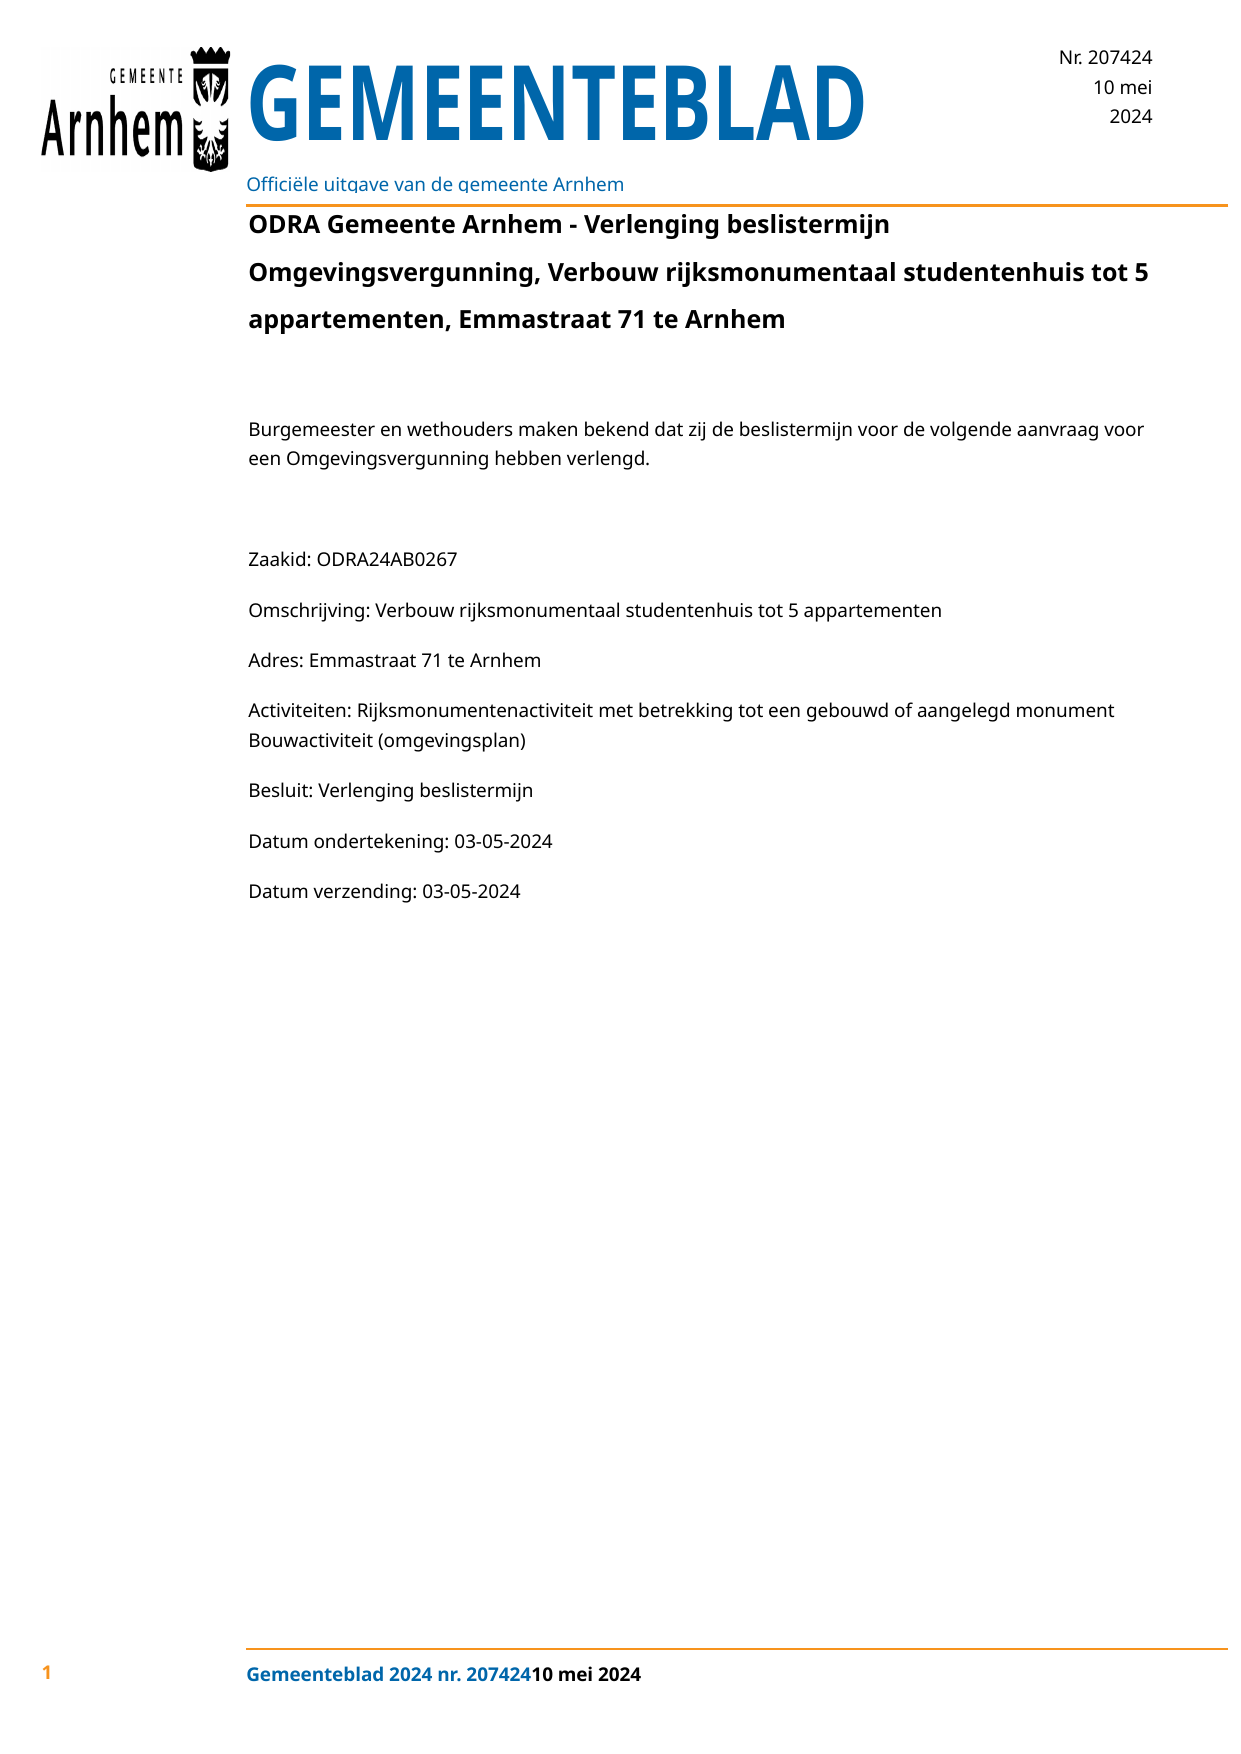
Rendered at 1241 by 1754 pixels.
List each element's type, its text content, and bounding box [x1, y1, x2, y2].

text Adres: Emmastraat 71 te Arnhem [248, 647, 1152, 673]
text Activiteiten: Rijksmonumentenactiviteit met betrekking tot een gebouwd of aangelegd monument Bouwactiviteit (omgevingsplan) [248, 698, 1152, 753]
text Datum ondertekening: 03-05-2024 [248, 828, 1152, 854]
text Datum verzending: 03-05-2024 [248, 878, 1152, 904]
text Besluit: Verlenging beslistermijn [248, 778, 1152, 803]
text Burgemeester en wethouders maken bekend dat zij de beslistermijn voor de volgende aanvraag voor een Omgevingsvergunning hebben verlengd. [248, 416, 1152, 471]
text Zaakid: ODRA24AB0267 [248, 546, 1152, 572]
picture [41, 47, 231, 172]
text Omschrijving: Verbouw rijksmonumentaal studentenhuis tot 5 appartementen [248, 597, 1152, 622]
text ODRA Gemeente Arnhem - Verlenging beslistermijn Omgevingsvergunning, Verbouw rijksmonumentaal studentenhuis tot 5 appartementen, Emmastraat 71 te Arnhem [248, 207, 1152, 336]
